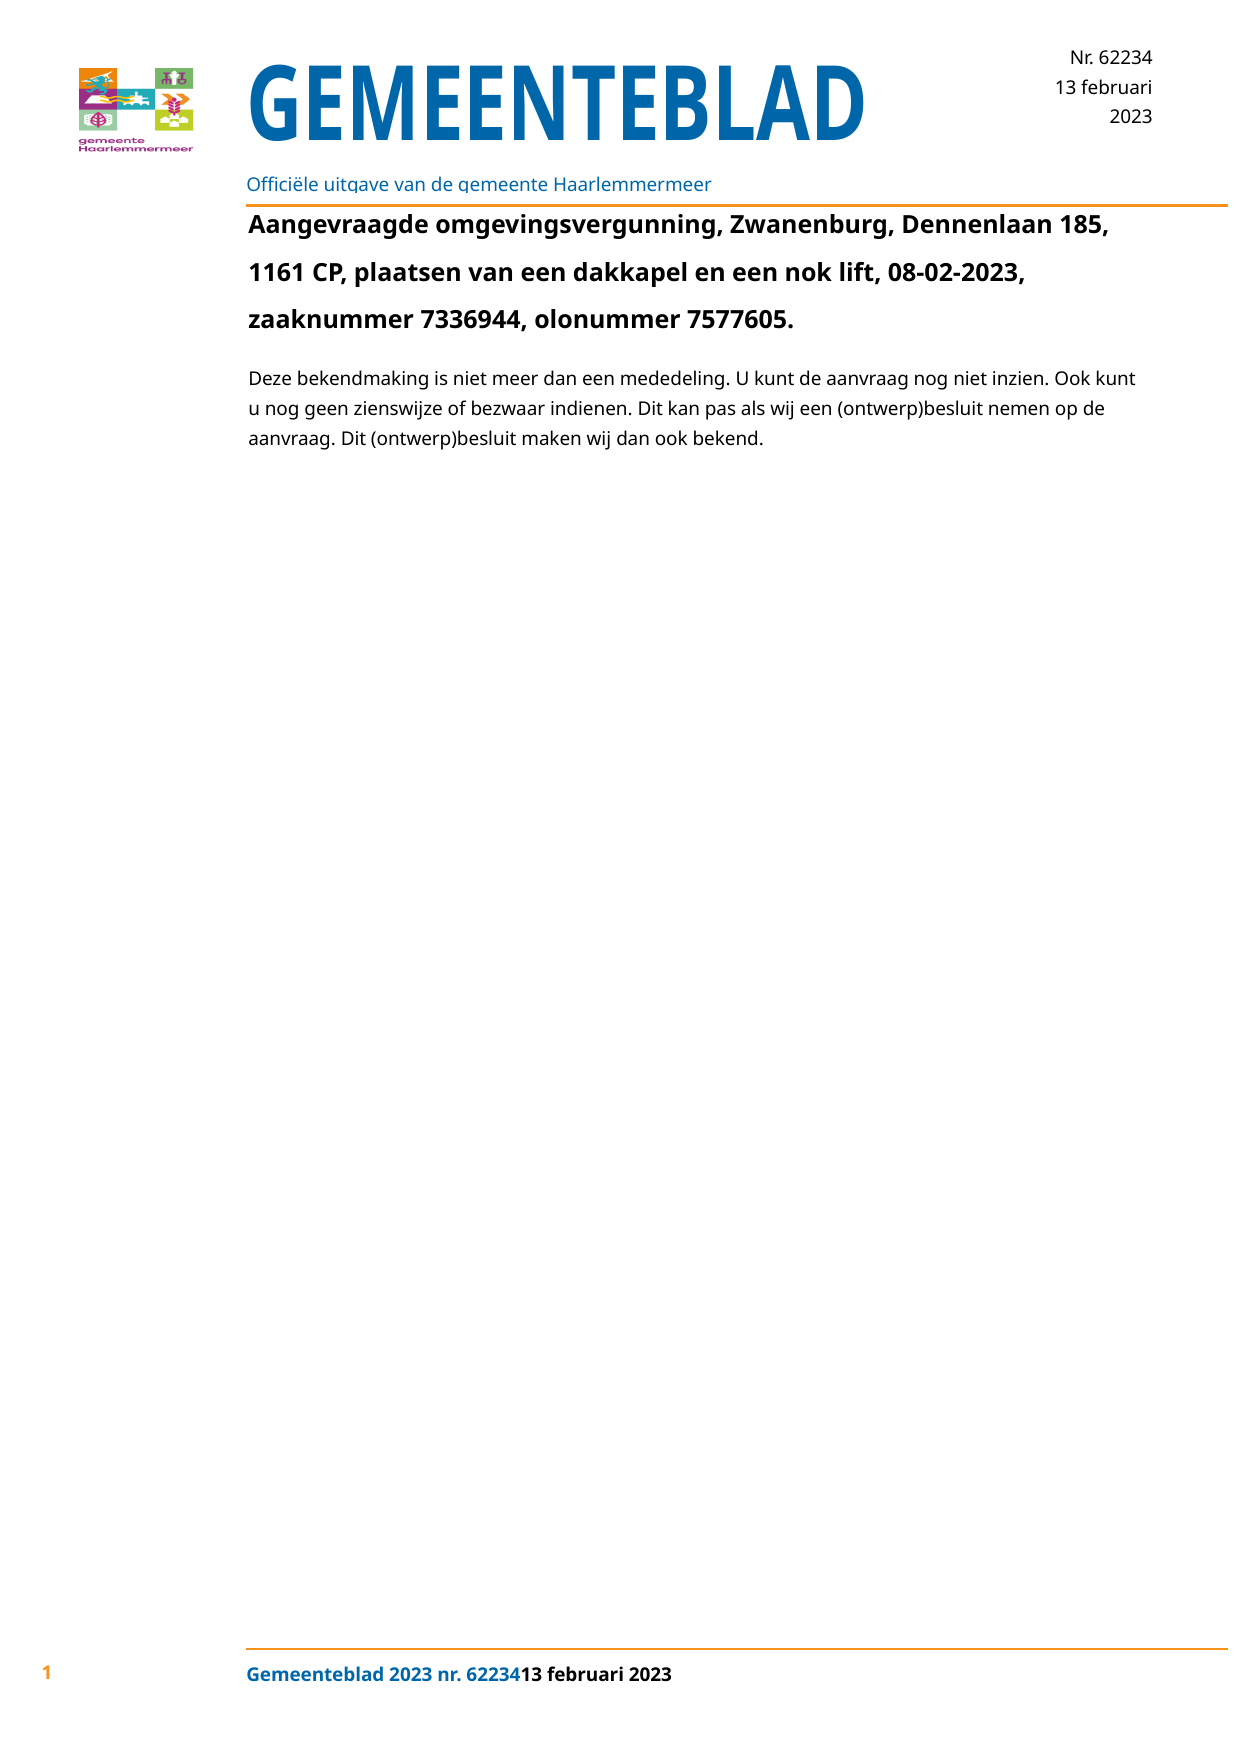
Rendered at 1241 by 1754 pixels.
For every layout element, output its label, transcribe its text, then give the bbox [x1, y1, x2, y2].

text Aangevraagde omgevingsvergunning, Zwanenburg, Dennenlaan 185, 1161 CP, plaatsen van een dakkapel en een nok lift, 08-02-2023, zaaknummer 7336944, olonummer 7577605. [248, 207, 1152, 336]
picture [41, 47, 231, 172]
text Deze bekendmaking is niet meer dan een mededeling. U kunt de aanvraag nog niet inzien. Ook kunt u nog geen zienswijze of bezwaar indienen. Dit kan pas als wij een (ontwerp)besluit nemen op de aanvraag. Dit (ontwerp)besluit maken wij dan ook bekend. [248, 366, 1152, 450]
